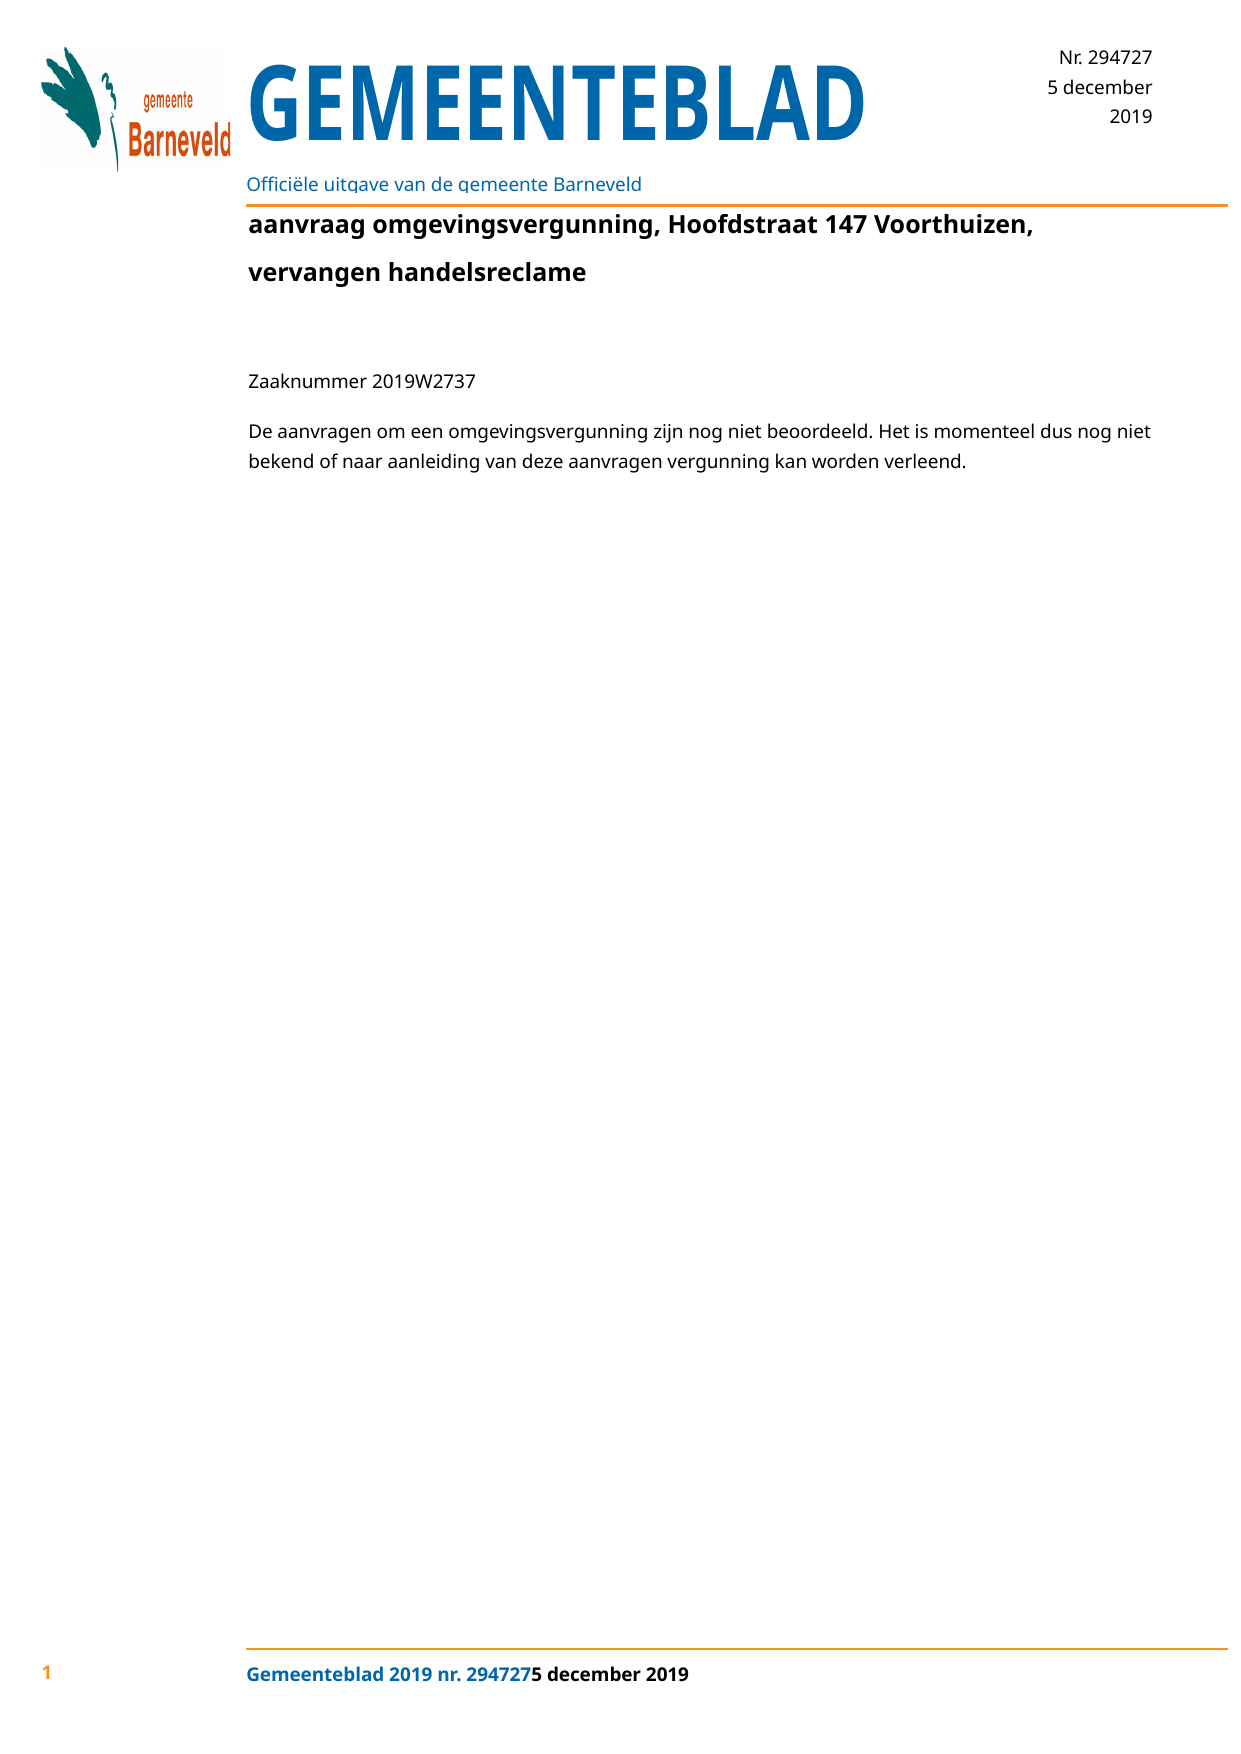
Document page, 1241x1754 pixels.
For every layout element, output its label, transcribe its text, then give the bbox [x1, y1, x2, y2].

text Zaaknummer 2019W2737 [248, 368, 1152, 394]
picture [41, 47, 231, 172]
text De aanvragen om een omgevingsvergunning zijn nog niet beoordeeld. Het is momenteel dus nog niet bekend of naar aanleiding van deze aanvragen vergunning kan worden verleend. [248, 419, 1152, 474]
text aanvraag omgevingsvergunning, Hoofdstraat 147 Voorthuizen, vervangen handelsreclame [248, 207, 1152, 288]
